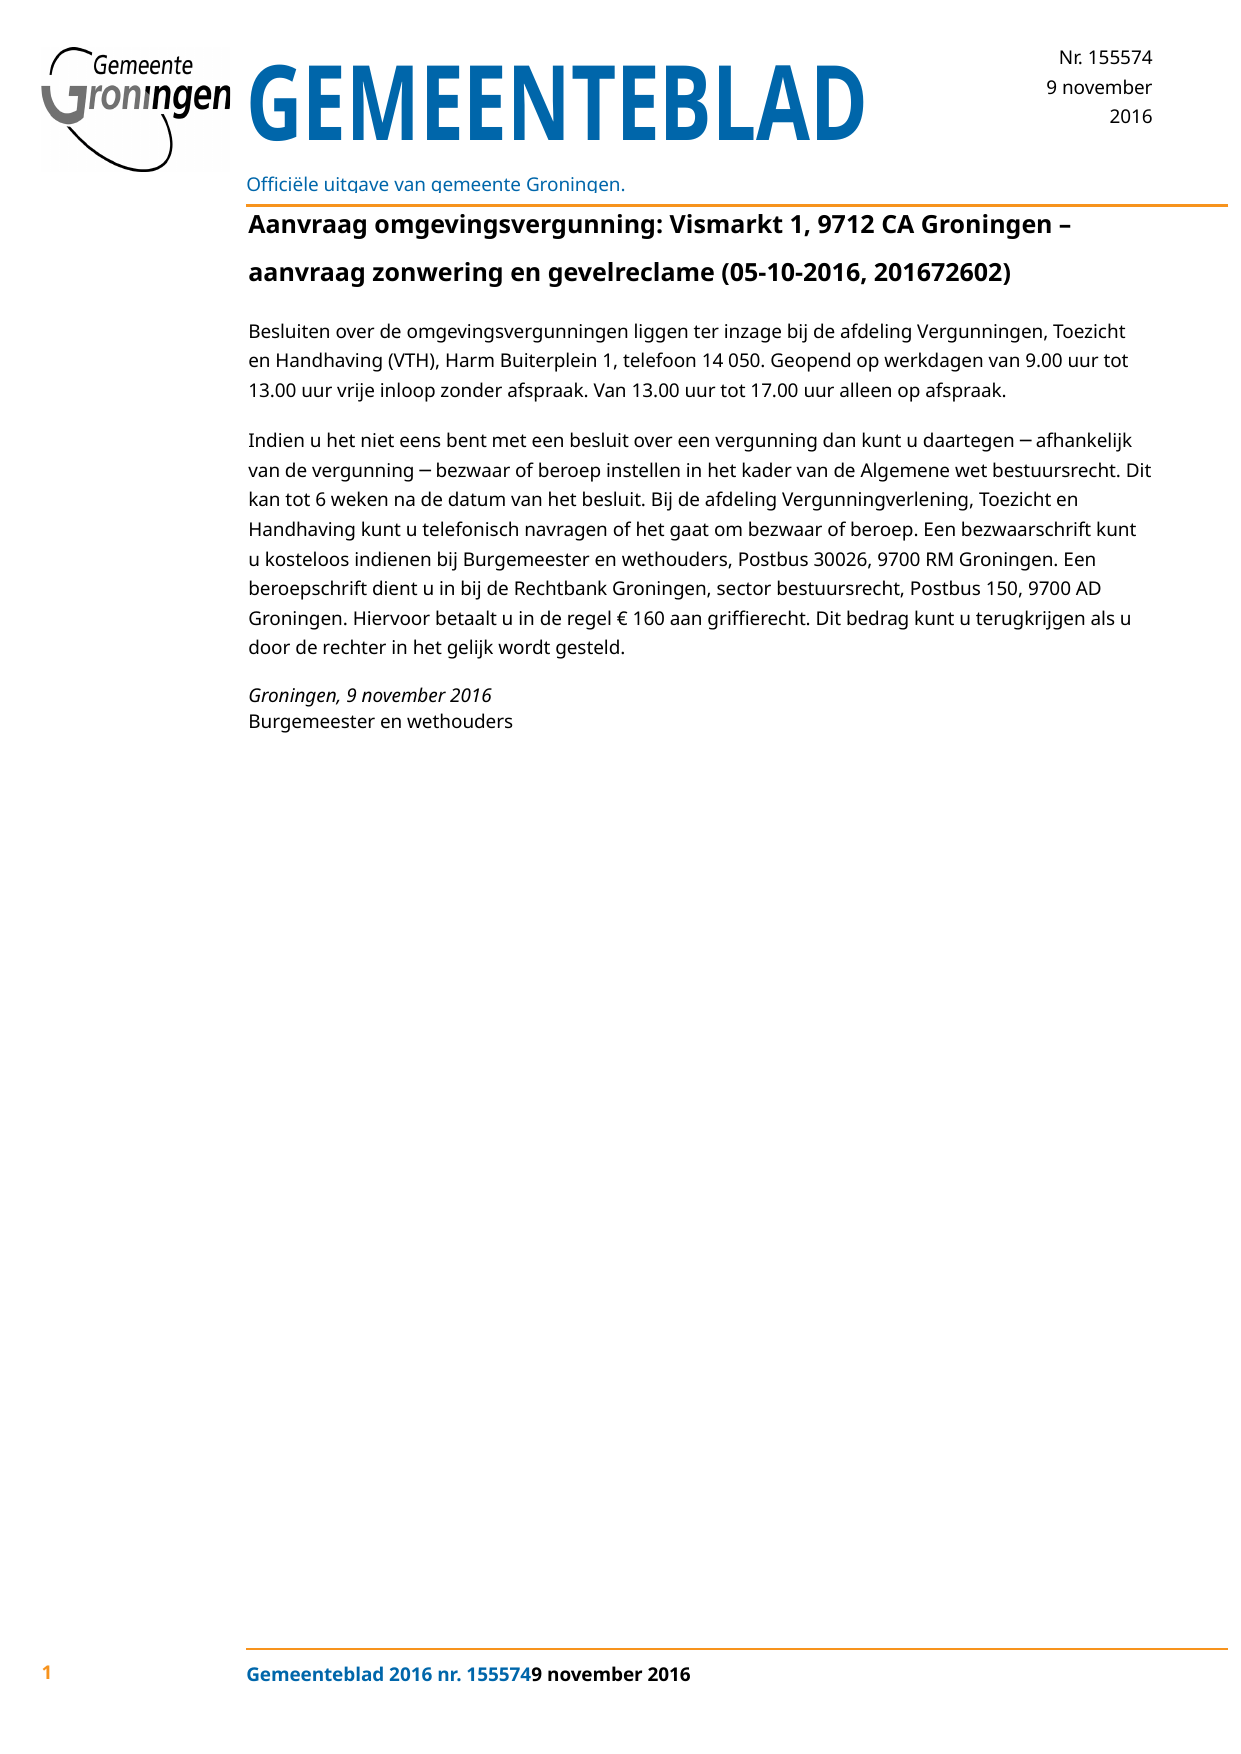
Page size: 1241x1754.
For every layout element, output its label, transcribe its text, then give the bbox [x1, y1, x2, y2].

text Burgemeester en wethouders [248, 708, 1152, 734]
text Aanvraag omgevingsvergunning: Vismarkt 1, 9712 CA Groningen – aanvraag zonwering en gevelreclame (05-10-2016, 201672602) [248, 207, 1152, 288]
text Besluiten over de omgevingsvergunningen liggen ter inzage bij de afdeling Vergunningen, Toezicht en Handhaving (VTH), Harm Buiterplein 1, telefoon 14 050. Geopend op werkdagen van 9.00 uur tot 13.00 uur vrije inloop zonder afspraak. Van 13.00 uur tot 17.00 uur alleen op afspraak. [248, 318, 1152, 403]
text Indien u het niet eens bent met een besluit over een vergunning dan kunt u daartegen ─ afhankelijk van de vergunning ─ bezwaar of beroep instellen in het kader van de Algemene wet bestuursrecht. Dit kan tot 6 weken na de datum van het besluit. Bij de afdeling Vergunningverlening, Toezicht en Handhaving kunt u telefonisch navragen of het gaat om bezwaar of beroep. Een bezwaarschrift kunt u kosteloos indienen bij Burgemeester en wethouders, Postbus 30026, 9700 RM Groningen. Een beroepschrift dient u in bij de Rechtbank Groningen, sector bestuursrecht, Postbus 150, 9700 AD Groningen. Hiervoor betaalt u in de regel € 160 aan griffierecht. Dit bedrag kunt u terugkrijgen als u door de rechter in het gelijk wordt gesteld. [248, 427, 1152, 660]
text Groningen, 9 november 2016 [248, 682, 1152, 708]
picture [41, 47, 231, 172]
